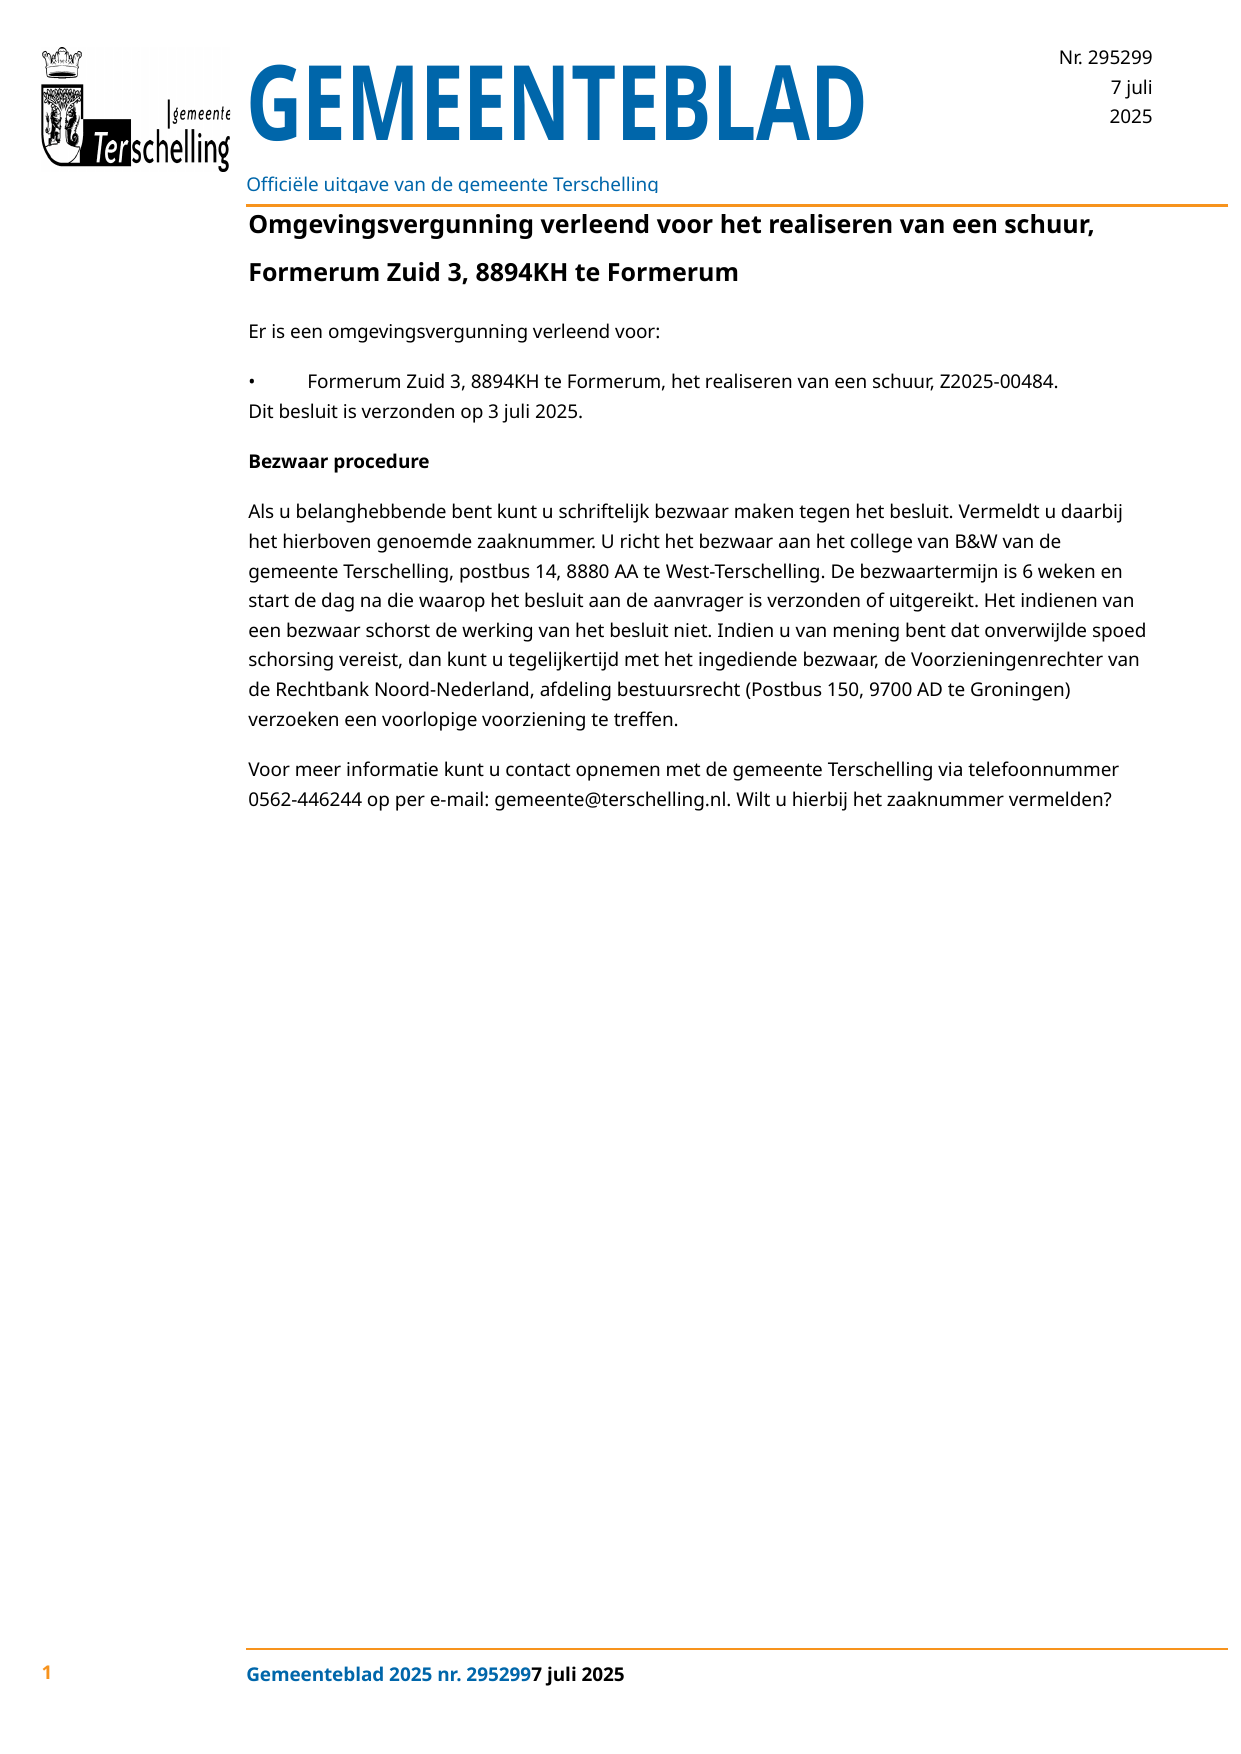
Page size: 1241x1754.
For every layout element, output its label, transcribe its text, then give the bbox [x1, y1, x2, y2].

text Er is een omgevingsvergunning verleend voor: [248, 318, 1152, 344]
text Als u belanghebbende bent kunt u schriftelijk bezwaar maken tegen het besluit. Vermeldt u daarbij het hierboven genoemde zaaknummer. U richt het bezwaar aan het college van B&W van de gemeente Terschelling, postbus 14, 8880 AA te West-Terschelling. De bezwaartermijn is 6 weken en start de dag na die waarop het besluit aan de aanvrager is verzonden of uitgereikt. Het indienen van een bezwaar schorst de werking van het besluit niet. Indien u van mening bent dat onverwijlde spoed schorsing vereist, dan kunt u tegelijkertijd met het ingediende bezwaar, de Voorzieningenrechter van de Rechtbank Noord-Nederland, afdeling bestuursrecht (Postbus 150, 9700 AD te Groningen) verzoeken een voorlopige voorziening te treffen. [248, 499, 1152, 732]
text Omgevingsvergunning verleend voor het realiseren van een schuur, Formerum Zuid 3, 8894KH te Formerum [248, 207, 1152, 288]
picture [41, 47, 231, 172]
text Dit besluit is verzonden op 3 juli 2025. [248, 398, 1152, 424]
text Bezwaar procedure [248, 448, 1152, 474]
text Voor meer informatie kunt u contact opnemen met de gemeente Terschelling via telefoonnummer 0562-446244 op per e-mail: gemeente@terschelling.nl. Wilt u hierbij het zaaknummer vermelden? [248, 756, 1152, 812]
list Formerum Zuid 3, 8894KH te Formerum, het realiseren van een schuur, Z2025-00484. [248, 368, 1152, 394]
